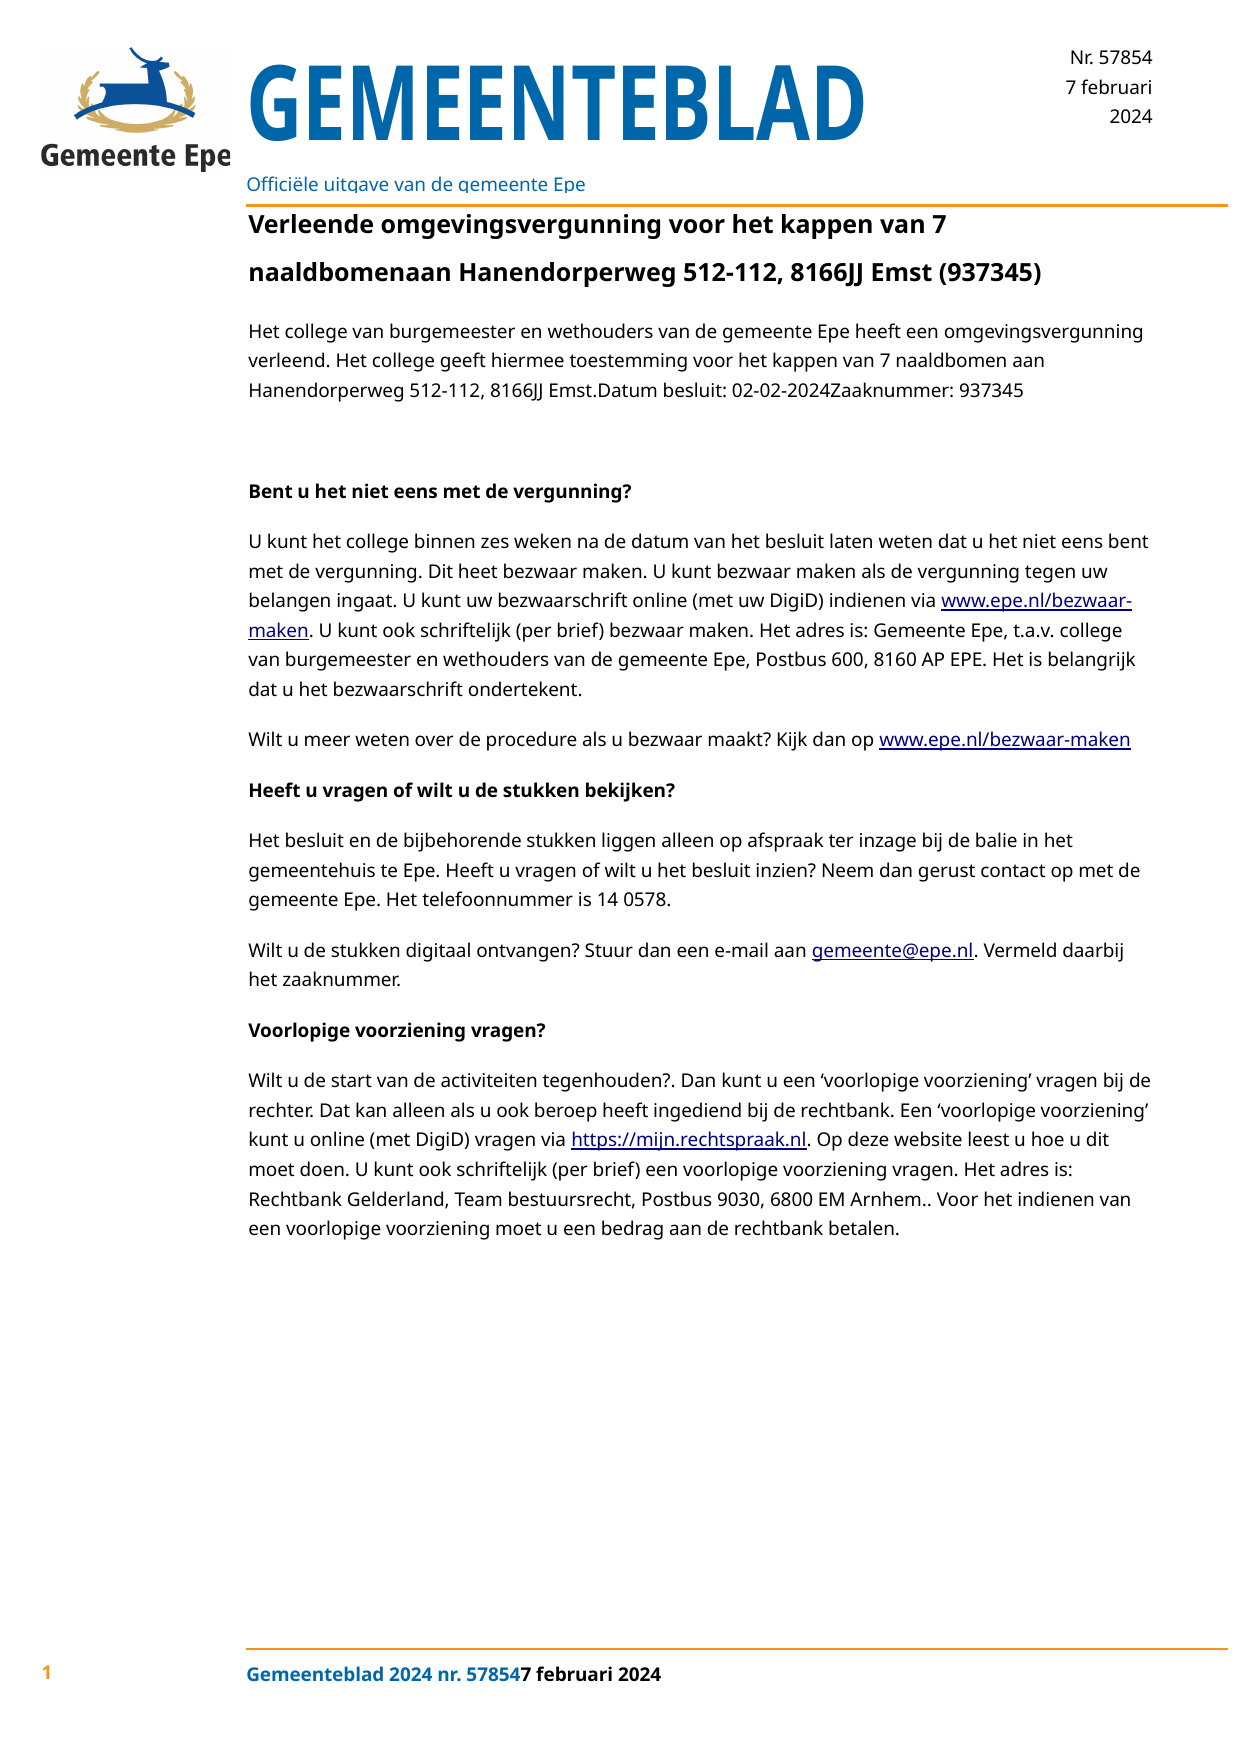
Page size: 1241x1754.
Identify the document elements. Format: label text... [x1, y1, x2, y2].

text Voorlopige voorziening vragen? [248, 1017, 1152, 1043]
text Het besluit en de bijbehorende stukken liggen alleen op afspraak ter inzage bij de balie in het gemeentehuis te Epe. Heeft u vragen of wilt u het besluit inzien? Neem dan gerust contact op met de gemeente Epe. Het telefoonnummer is 14 0578. [248, 827, 1152, 912]
text Heeft u vragen of wilt u de stukken bekijken? [248, 777, 1152, 803]
picture [41, 47, 231, 172]
text Wilt u de stukken digitaal ontvangen? Stuur dan een e-mail aan gemeente@epe.nl. Vermeld daarbij het zaaknummer. [248, 937, 1152, 992]
text U kunt het college binnen zes weken na de datum van het besluit laten weten dat u het niet eens bent met de vergunning. Dit heet bezwaar maken. U kunt bezwaar maken als de vergunning tegen uw belangen ingaat. U kunt uw bezwaarschrift online (met uw DigiD) indienen via www.epe.nl/bezwaar-maken. U kunt ook schriftelijk (per brief) bezwaar maken. Het adres is: Gemeente Epe, t.a.v. college van burgemeester en wethouders van de gemeente Epe, Postbus 600, 8160 AP EPE. Het is belangrijk dat u het bezwaarschrift ondertekent. [248, 528, 1152, 702]
text Het college van burgemeester en wethouders van de gemeente Epe heeft een omgevingsvergunning verleend. Het college geeft hiermee toestemming voor het kappen van 7 naaldbomen aan Hanendorperweg 512-112, 8166JJ Emst.Datum besluit: 02-02-2024Zaaknummer: 937345 [248, 318, 1152, 403]
text Verleende omgevingsvergunning voor het kappen van 7 naaldbomenaan Hanendorperweg 512-112, 8166JJ Emst (937345) [248, 207, 1152, 288]
text Wilt u de start van de activiteiten tegenhouden?. Dan kunt u een ‘voorlopige voorziening’ vragen bij de rechter. Dat kan alleen als u ook beroep heeft ingediend bij de rechtbank. Een ‘voorlopige voorziening’ kunt u online (met DigiD) vragen via https://mijn.rechtspraak.nl. Op deze website leest u hoe u dit moet doen. U kunt ook schriftelijk (per brief) een voorlopige voorziening vragen. Het adres is: Rechtbank Gelderland, Team bestuursrecht, Postbus 9030, 6800 EM Arnhem.. Voor het indienen van een voorlopige voorziening moet u een bedrag aan de rechtbank betalen. [248, 1067, 1152, 1241]
text Wilt u meer weten over de procedure als u bezwaar maakt? Kijk dan op www.epe.nl/bezwaar-maken [248, 727, 1152, 752]
text Bent u het niet eens met de vergunning? [248, 478, 1152, 504]
